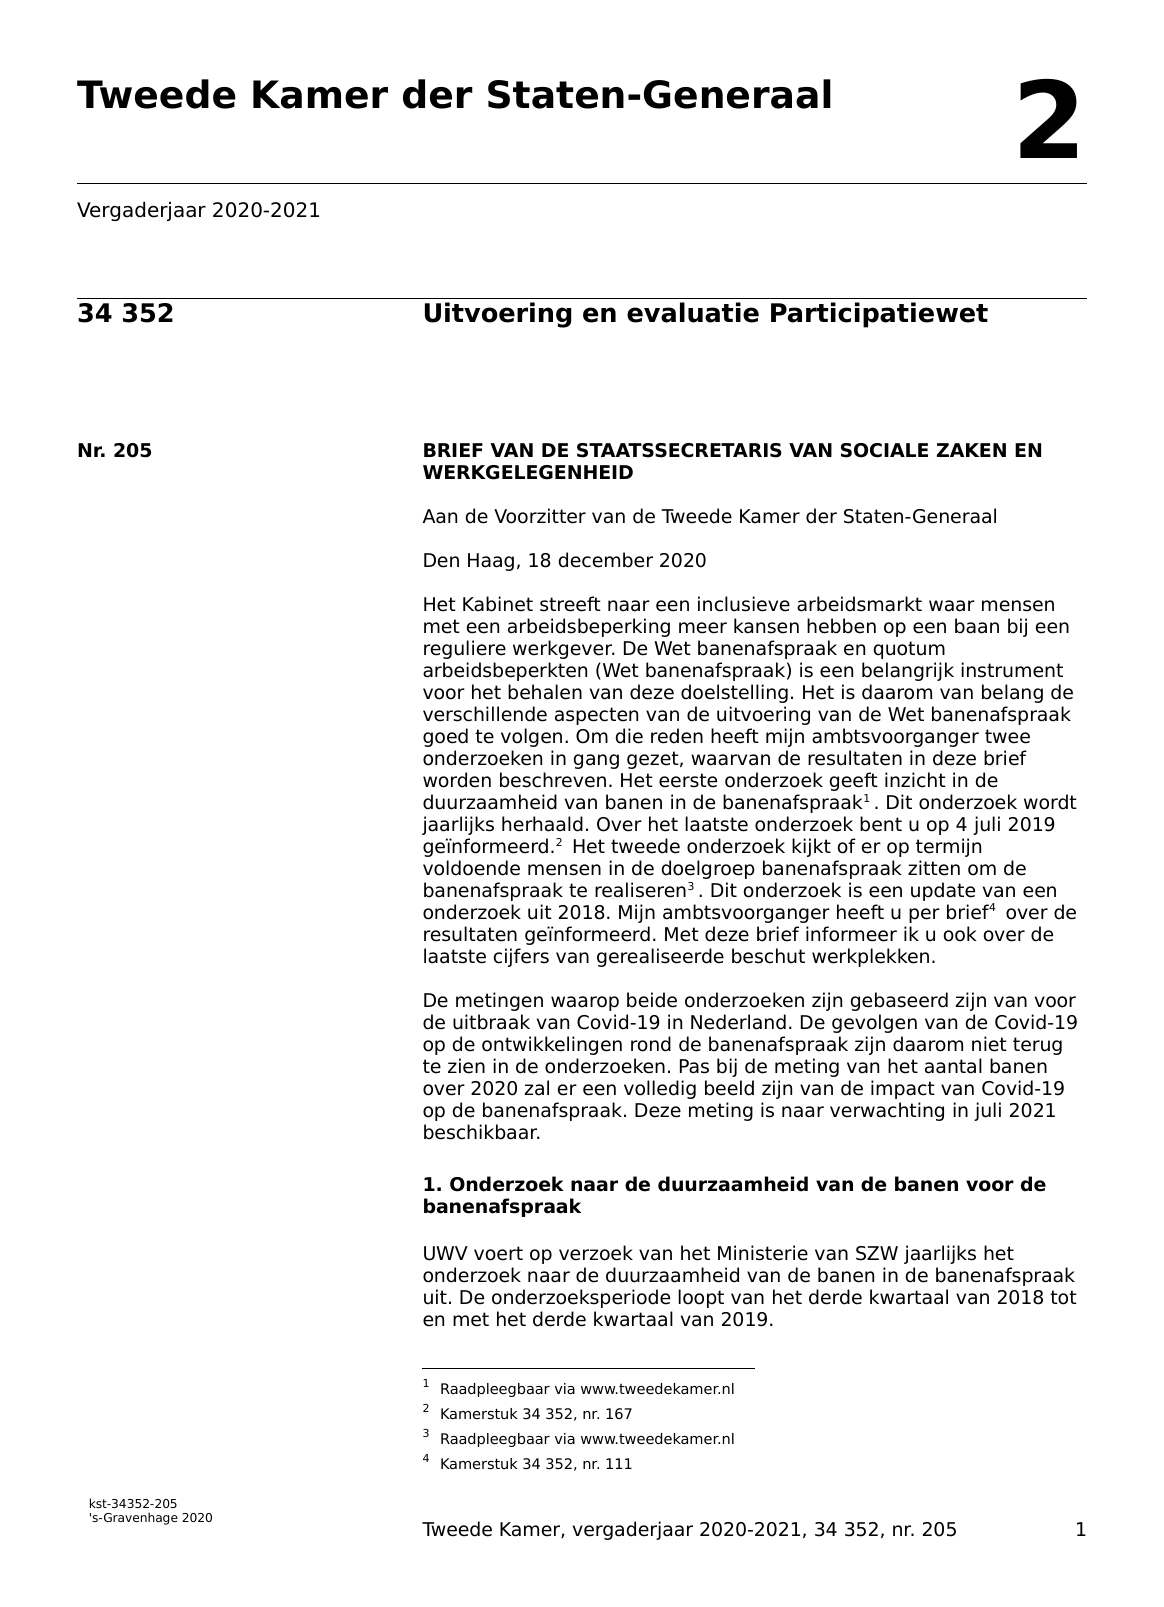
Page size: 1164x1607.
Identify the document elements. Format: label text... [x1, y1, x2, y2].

text Raadpleegbaar via www.tweedekamer.nl [422, 1427, 1087, 1449]
text Het Kabinet streeft naar een inclusieve arbeidsmarkt waar mensen met een arbeidsbeperking meer kansen hebben op een baan bij een reguliere werkgever. De Wet banenafspraak en quotum arbeidsbeperkten (Wet banenafspraak) is een belangrijk instrument voor het behalen van deze doelstelling. Het is daarom van belang de verschillende aspecten van de uitvoering van de Wet banenafspraak goed te volgen. Om die reden heeft mijn ambtsvoorganger twee onderzoeken in gang gezet, waarvan de resultaten in deze brief worden beschreven. Het eerste onderzoek geeft inzicht in de duurzaamheid van banen in de banenafspraak. Dit onderzoek wordt jaarlijks herhaald. Over het laatste onderzoek bent u op 4 juli 2019 geïnformeerd. Het tweede onderzoek kijkt of er op termijn voldoende mensen in de doelgroep banenafspraak zitten om de banenafspraak te realiseren. Dit onderzoek is een update van een onderzoek uit 2018. Mijn ambtsvoorganger heeft u per brief over de resultaten geïnformeerd. Met deze brief informeer ik u ook over de laatste cijfers van gerealiseerde beschut werkplekken. [422, 594, 1087, 968]
table_header 2 [886, 59, 1087, 183]
text Aan de Voorzitter van de Tweede Kamer der Staten-Generaal [422, 506, 1087, 528]
text Kamerstuk 34 352, nr. 111 [422, 1452, 1087, 1474]
text De metingen waarop beide onderzoeken zijn gebaseerd zijn van voor de uitbraak van Covid-19 in Nederland. De gevolgen van de Covid-19 op de ontwikkelingen rond de banenafspraak zijn daarom niet terug te zien in de onderzoeken. Pas bij de meting van het aantal banen over 2020 zal er een volledig beeld zijn van de impact van Covid-19 op de banenafspraak. Deze meting is naar verwachting in juli 2021 beschikbaar. [422, 990, 1087, 1144]
text 's-Gravenhage 2020 [88, 1511, 323, 1525]
subtitle 1. Onderzoek naar de duurzaamheid van de banen voor de banenafspraak [422, 1174, 1087, 1218]
table_header Tweede Kamer der Staten-Generaal [77, 59, 886, 183]
text Raadpleegbaar via www.tweedekamer.nl [422, 1377, 1087, 1399]
subtitle Nr. 205 BRIEF VAN DE STAATSSECRETARIS VAN SOCIALE ZAKEN EN WERKGELEGENHEID [77, 440, 1087, 484]
text Den Haag, 18 december 2020 [422, 550, 1087, 572]
text UWV voert op verzoek van het Ministerie van SZW jaarlijks het onderzoek naar de duurzaamheid van de banen in de banenafspraak uit. De onderzoeksperiode loopt van het derde kwartaal van 2018 tot en met het derde kwartaal van 2019. [422, 1243, 1087, 1331]
text kst-34352-205 [88, 1497, 323, 1511]
text Kamerstuk 34 352, nr. 167 [422, 1402, 1087, 1424]
subtitle 34 352 Uitvoering en evaluatie Participatiewet [77, 299, 1087, 329]
table_cell Vergaderjaar 2020-2021 [77, 184, 1087, 298]
